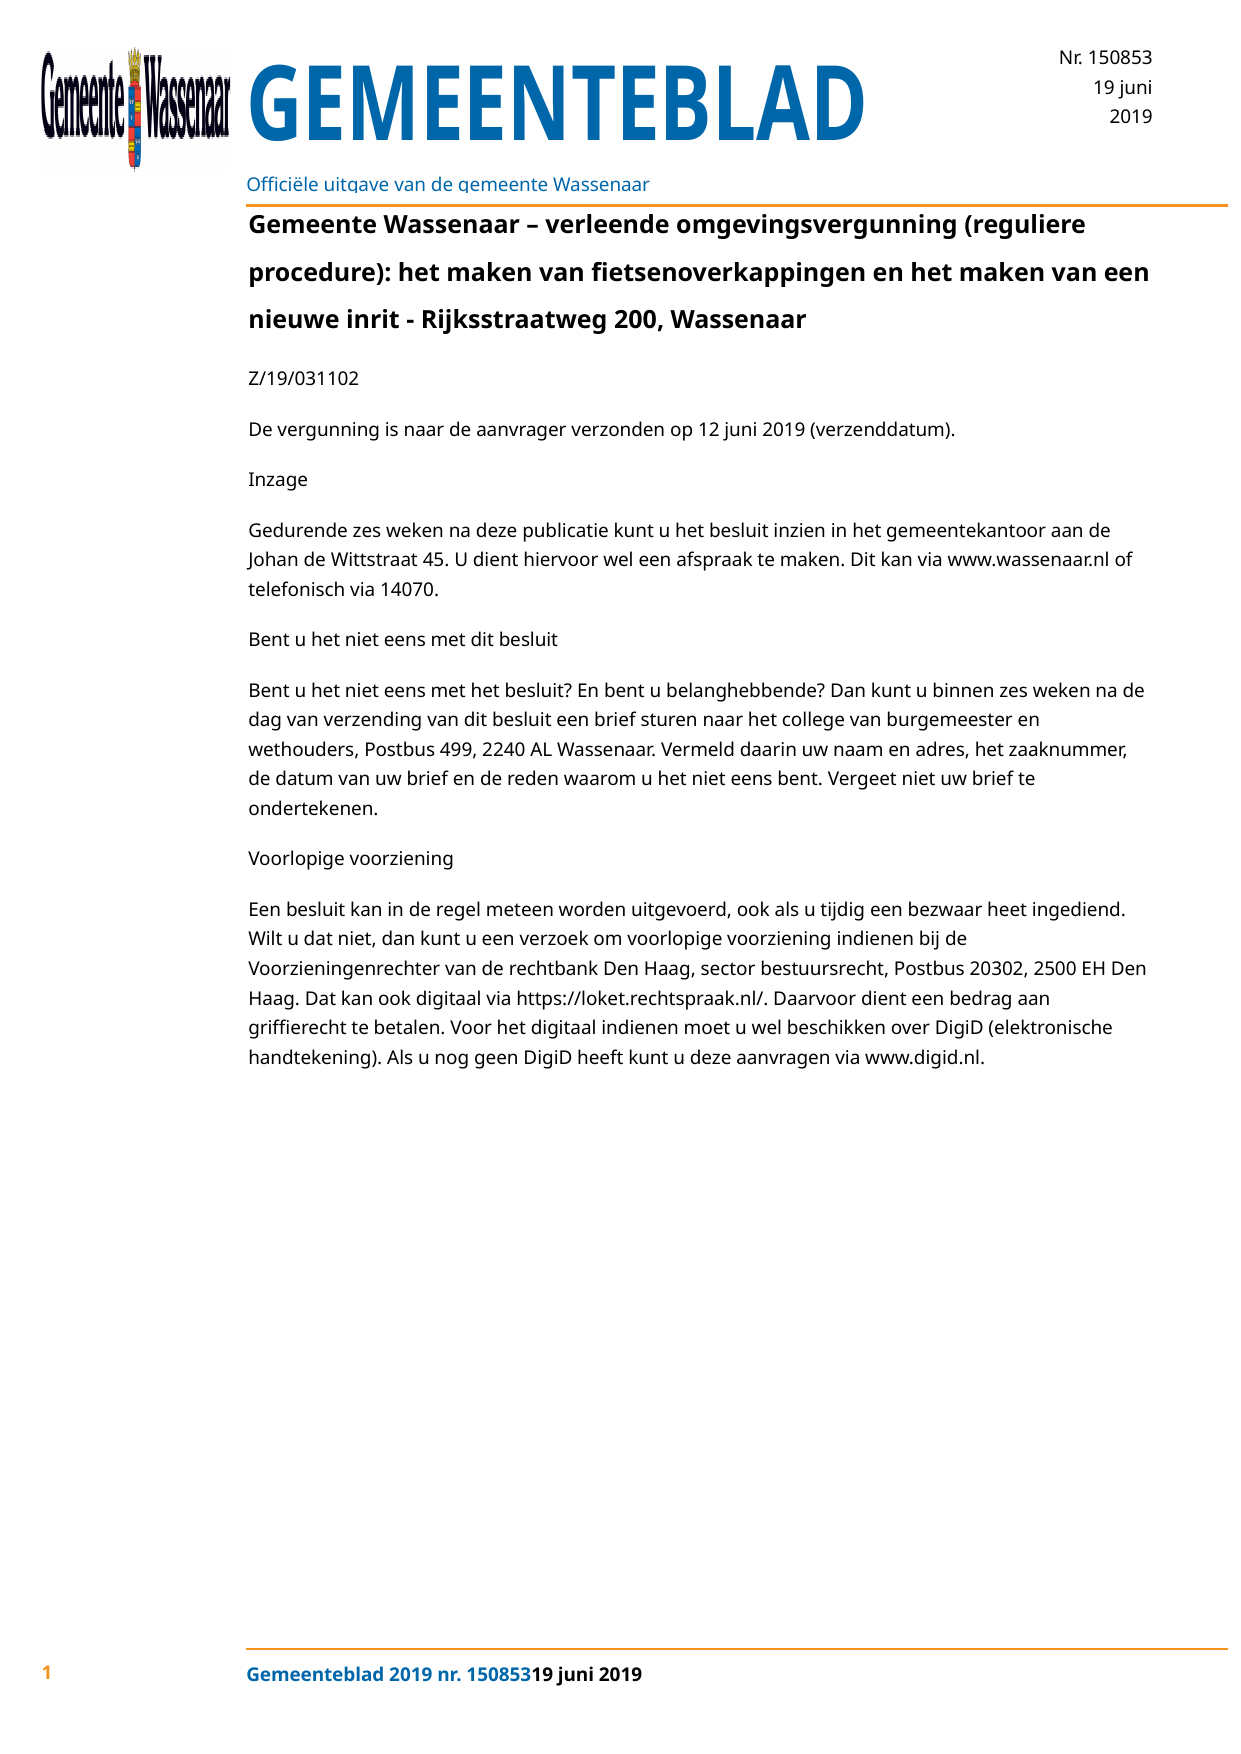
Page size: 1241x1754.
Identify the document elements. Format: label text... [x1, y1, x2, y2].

text De vergunning is naar de aanvrager verzonden op 12 juni 2019 (verzenddatum). [248, 416, 1152, 442]
picture [41, 47, 231, 172]
text Een besluit kan in de regel meteen worden uitgevoerd, ook als u tijdig een bezwaar heet ingediend. Wilt u dat niet, dan kunt u een verzoek om voorlopige voorziening indienen bij de Voorzieningenrechter van de rechtbank Den Haag, sector bestuursrecht, Postbus 20302, 2500 EH Den Haag. Dat kan ook digitaal via https://loket.rechtspraak.nl/. Daarvoor dient een bedrag aan griffierecht te betalen. Voor het digitaal indienen moet u wel beschikken over DigiD (elektronische handtekening). Als u nog geen DigiD heeft kunt u deze aanvragen via www.digid.nl. [248, 896, 1152, 1069]
text Voorlopige voorziening [248, 846, 1152, 871]
text Bent u het niet eens met dit besluit [248, 626, 1152, 652]
text Bent u het niet eens met het besluit? En bent u belanghebbende? Dan kunt u binnen zes weken na de dag van verzending van dit besluit een brief sturen naar het college van burgemeester en wethouders, Postbus 499, 2240 AL Wassenaar. Vermeld daarin uw naam en adres, het zaaknummer, de datum van uw brief en de reden waarom u het niet eens bent. Vergeet niet uw brief te ondertekenen. [248, 677, 1152, 821]
text Z/19/031102 [248, 366, 1152, 391]
text Inzage [248, 466, 1152, 492]
text Gedurende zes weken na deze publicatie kunt u het besluit inzien in het gemeentekantoor aan de Johan de Wittstraat 45. U dient hiervoor wel een afspraak te maken. Dit kan via www.wassenaar.nl of telefonisch via 14070. [248, 517, 1152, 602]
text Gemeente Wassenaar – verleende omgevingsvergunning (reguliere procedure): het maken van fietsenoverkappingen en het maken van een nieuwe inrit - Rijksstraatweg 200, Wassenaar [248, 207, 1152, 336]
